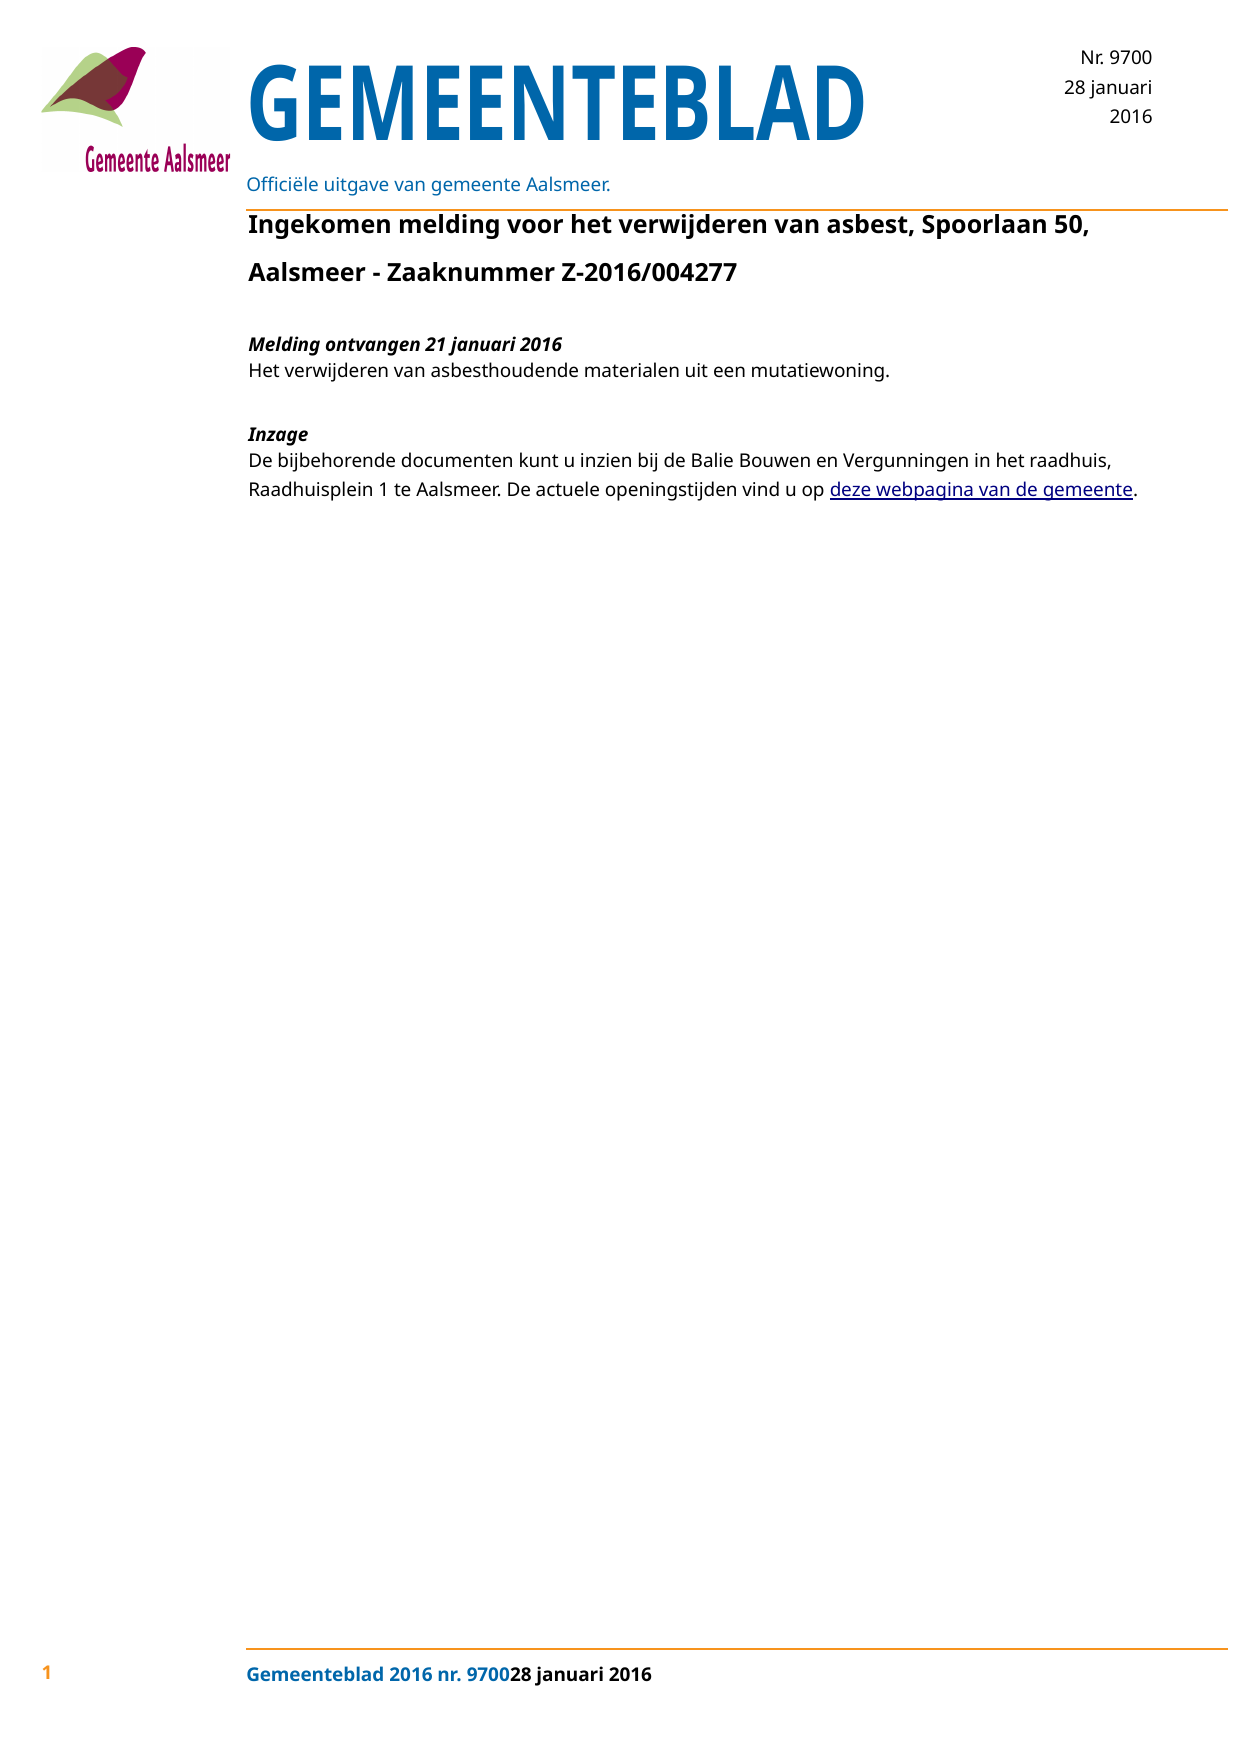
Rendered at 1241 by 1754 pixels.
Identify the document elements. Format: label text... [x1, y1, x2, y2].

text Inzage [248, 421, 1152, 447]
text De bijbehorende documenten kunt u inzien bij de Balie Bouwen en Vergunningen in het raadhuis, Raadhuisplein 1 te Aalsmeer. De actuele openingstijden vind u op deze webpagina van de gemeente. [248, 447, 1152, 502]
text Het verwijderen van asbesthoudende materialen uit een mutatiewoning. [248, 357, 1152, 383]
text Ingekomen melding voor het verwijderen van asbest, Spoorlaan 50, Aalsmeer - Zaaknummer Z-2016/004277 [248, 211, 1152, 288]
picture [41, 47, 231, 172]
text Melding ontvangen 21 januari 2016 [248, 331, 1152, 357]
